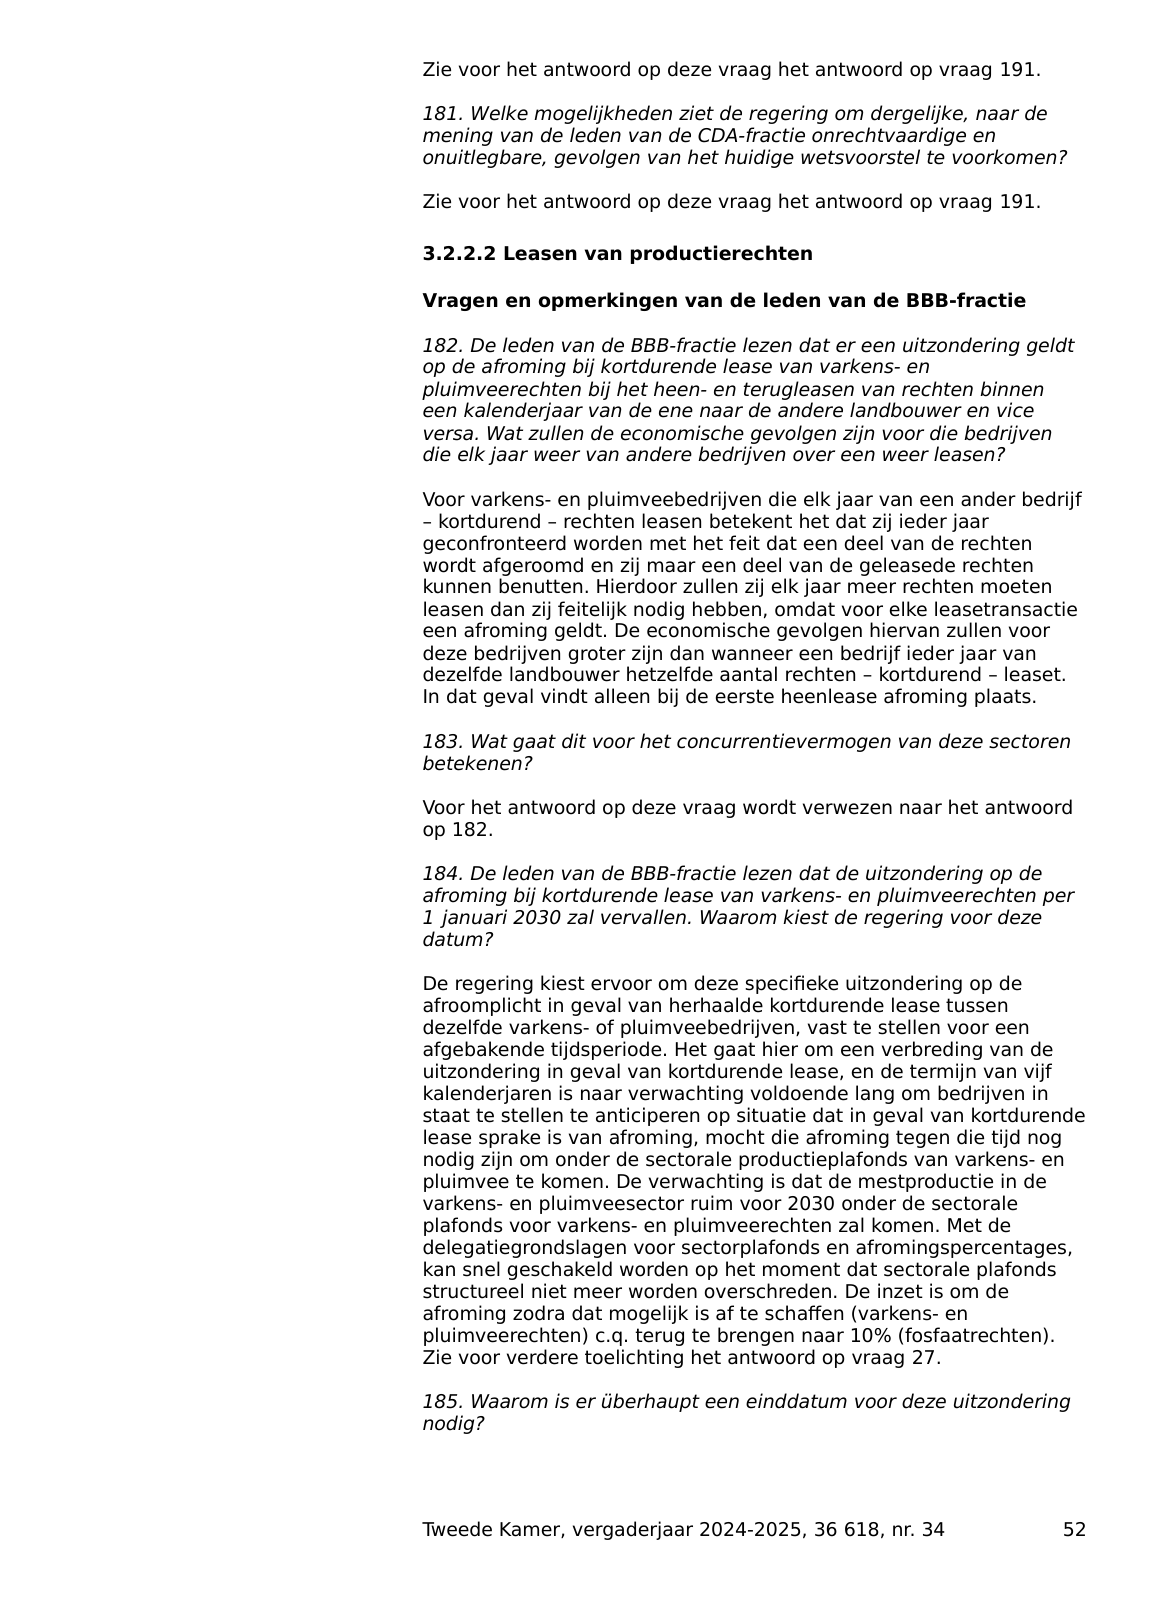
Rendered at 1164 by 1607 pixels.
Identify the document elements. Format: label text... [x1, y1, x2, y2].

text 181. Welke mogelijkheden ziet de regering om dergelijke, naar de mening van de leden van de CDA-fractie onrechtvaardige en onuitlegbare, gevolgen van het huidige wetsvoorstel te voorkomen? [422, 103, 1087, 169]
text 185. Waarom is er überhaupt een einddatum voor deze uitzondering nodig? [422, 1391, 1087, 1435]
text Voor het antwoord op deze vraag wordt verwezen naar het antwoord op 182. [422, 797, 1087, 841]
subtitle Vragen en opmerkingen van de leden van de BBB-fractie [422, 290, 1087, 312]
text De regering kiest ervoor om deze specifieke uitzondering op de afroomplicht in geval van herhaalde kortdurende lease tussen dezelfde varkens- of pluimveebedrijven, vast te stellen voor een afgebakende tijdsperiode. Het gaat hier om een verbreding van de uitzondering in geval van kortdurende lease, en de termijn van vijf kalenderjaren is naar verwachting voldoende lang om bedrijven in staat te stellen te anticiperen op situatie dat in geval van kortdurende lease sprake is van afroming, mocht die afroming tegen die tijd nog nodig zijn om onder de sectorale productieplafonds van varkens- en pluimvee te komen. De verwachting is dat de mestproductie in de varkens- en pluimveesector ruim voor 2030 onder de sectorale plafonds voor varkens- en pluimveerechten zal komen. Met de delegatiegrondslagen voor sectorplafonds en afromingspercentages, kan snel geschakeld worden op het moment dat sectorale plafonds structureel niet meer worden overschreden. De inzet is om de afroming zodra dat mogelijk is af te schaffen (varkens- en pluimveerechten) c.q. terug te brengen naar 10% (fosfaatrechten). Zie voor verdere toelichting het antwoord op vraag 27. [422, 973, 1087, 1368]
text Zie voor het antwoord op deze vraag het antwoord op vraag 191. [422, 191, 1087, 213]
text 182. De leden van de BBB-fractie lezen dat er een uitzondering geldt op de afroming bij kortdurende lease van varkens- en pluimveerechten bij het heen- en terugleasen van rechten binnen een kalenderjaar van de ene naar de andere landbouwer en vice versa. Wat zullen de economische gevolgen zijn voor die bedrijven die elk jaar weer van andere bedrijven over een weer leasen? [422, 334, 1087, 466]
subtitle 3.2.2.2 Leasen van productierechten [422, 243, 1087, 265]
text 184. De leden van de BBB-fractie lezen dat de uitzondering op de afroming bij kortdurende lease van varkens- en pluimveerechten per 1 januari 2030 zal vervallen. Waarom kiest de regering voor deze datum? [422, 863, 1087, 951]
text Zie voor het antwoord op deze vraag het antwoord op vraag 191. [422, 59, 1087, 81]
text Voor varkens- en pluimveebedrijven die elk jaar van een ander bedrijf – kortdurend – rechten leasen betekent het dat zij ieder jaar geconfronteerd worden met het feit dat een deel van de rechten wordt afgeroomd en zij maar een deel van de geleasede rechten kunnen benutten. Hierdoor zullen zij elk jaar meer rechten moeten leasen dan zij feitelijk nodig hebben, omdat voor elke leasetransactie een afroming geldt. De economische gevolgen hiervan zullen voor deze bedrijven groter zijn dan wanneer een bedrijf ieder jaar van dezelfde landbouwer hetzelfde aantal rechten – kortdurend – leaset. In dat geval vindt alleen bij de eerste heenlease afroming plaats. [422, 488, 1087, 708]
text 183. Wat gaat dit voor het concurrentievermogen van deze sectoren betekenen? [422, 731, 1087, 774]
